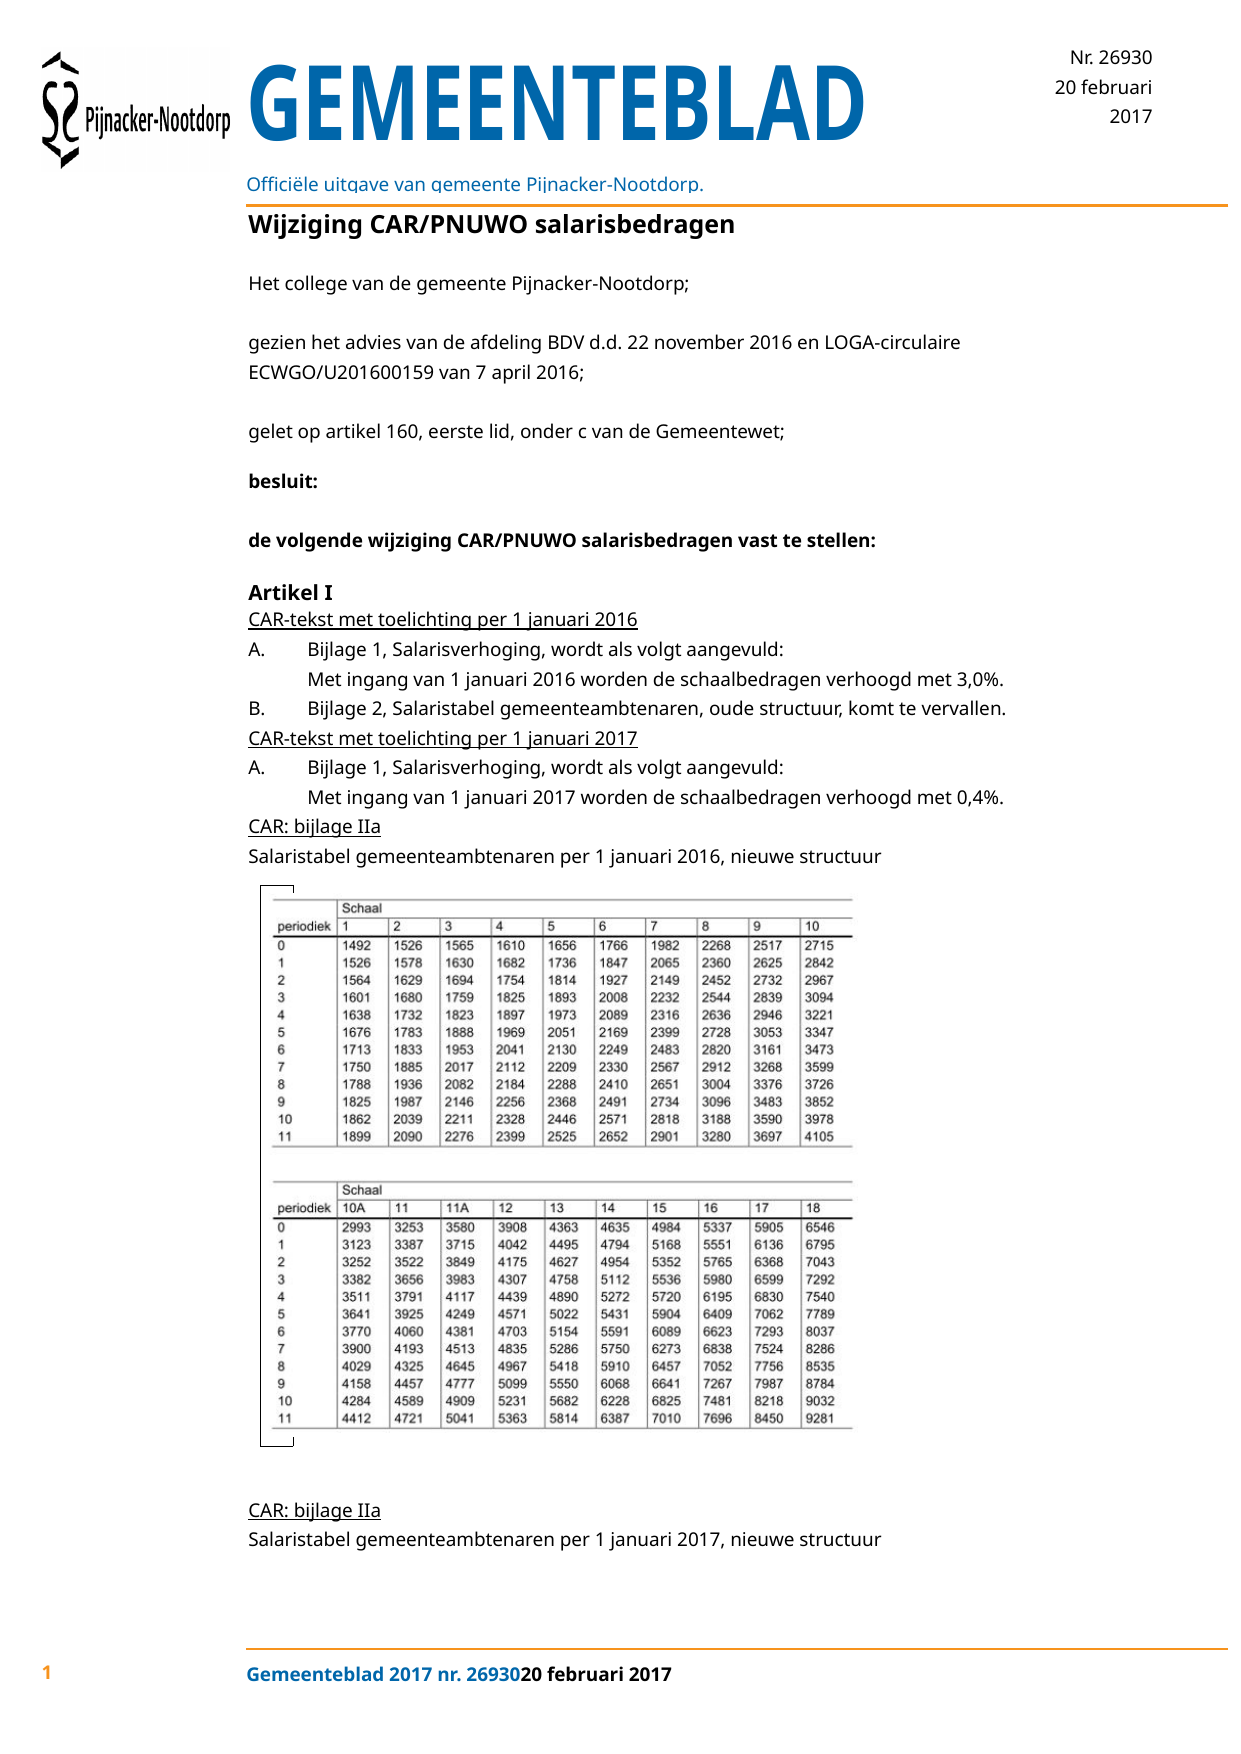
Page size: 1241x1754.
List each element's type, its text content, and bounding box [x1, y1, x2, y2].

text Salaristabel gemeenteambtenaren per 1 januari 2017, nieuwe structuur [248, 1526, 1152, 1552]
picture [268, 893, 860, 1437]
list Met ingang van 1 januari 2016 worden de schaalbedragen verhoogd met 3,0%. [248, 666, 1152, 691]
list Bijlage 1, Salarisverhoging, wordt als volgt aangevuld: [248, 636, 1152, 662]
text CAR: bijlage IIa [248, 1497, 1152, 1523]
list Bijlage 2, Salaristabel gemeenteambtenaren, oude structuur, komt te vervallen. [248, 695, 1152, 721]
picture [41, 47, 231, 172]
text gelet op artikel 160, eerste lid, onder c van de Gemeentewet; [248, 418, 1152, 444]
text de volgende wijziging CAR/PNUWO salarisbedragen vast te stellen: [248, 528, 1152, 553]
text Salaristabel gemeenteambtenaren per 1 januari 2016, nieuwe structuur [248, 843, 1152, 869]
text CAR-tekst met toelichting per 1 januari 2017 [248, 725, 1152, 751]
text gezien het advies van de afdeling BDV d.d. 22 november 2016 en LOGA-circulaire ECWGO/U201600159 van 7 april 2016; [248, 329, 1152, 385]
text Wijziging CAR/PNUWO salarisbedragen [248, 207, 1152, 241]
text CAR-tekst met toelichting per 1 januari 2016 [248, 607, 1152, 632]
list Met ingang van 1 januari 2017 worden de schaalbedragen verhoogd met 0,4%. [248, 784, 1152, 810]
text CAR: bijlage IIa [248, 814, 1152, 839]
text Het college van de gemeente Pijnacker-Nootdorp; [248, 270, 1152, 296]
text Artikel I [248, 578, 1152, 607]
text besluit: [248, 468, 1152, 494]
list Bijlage 1, Salarisverhoging, wordt als volgt aangevuld: [248, 754, 1152, 780]
